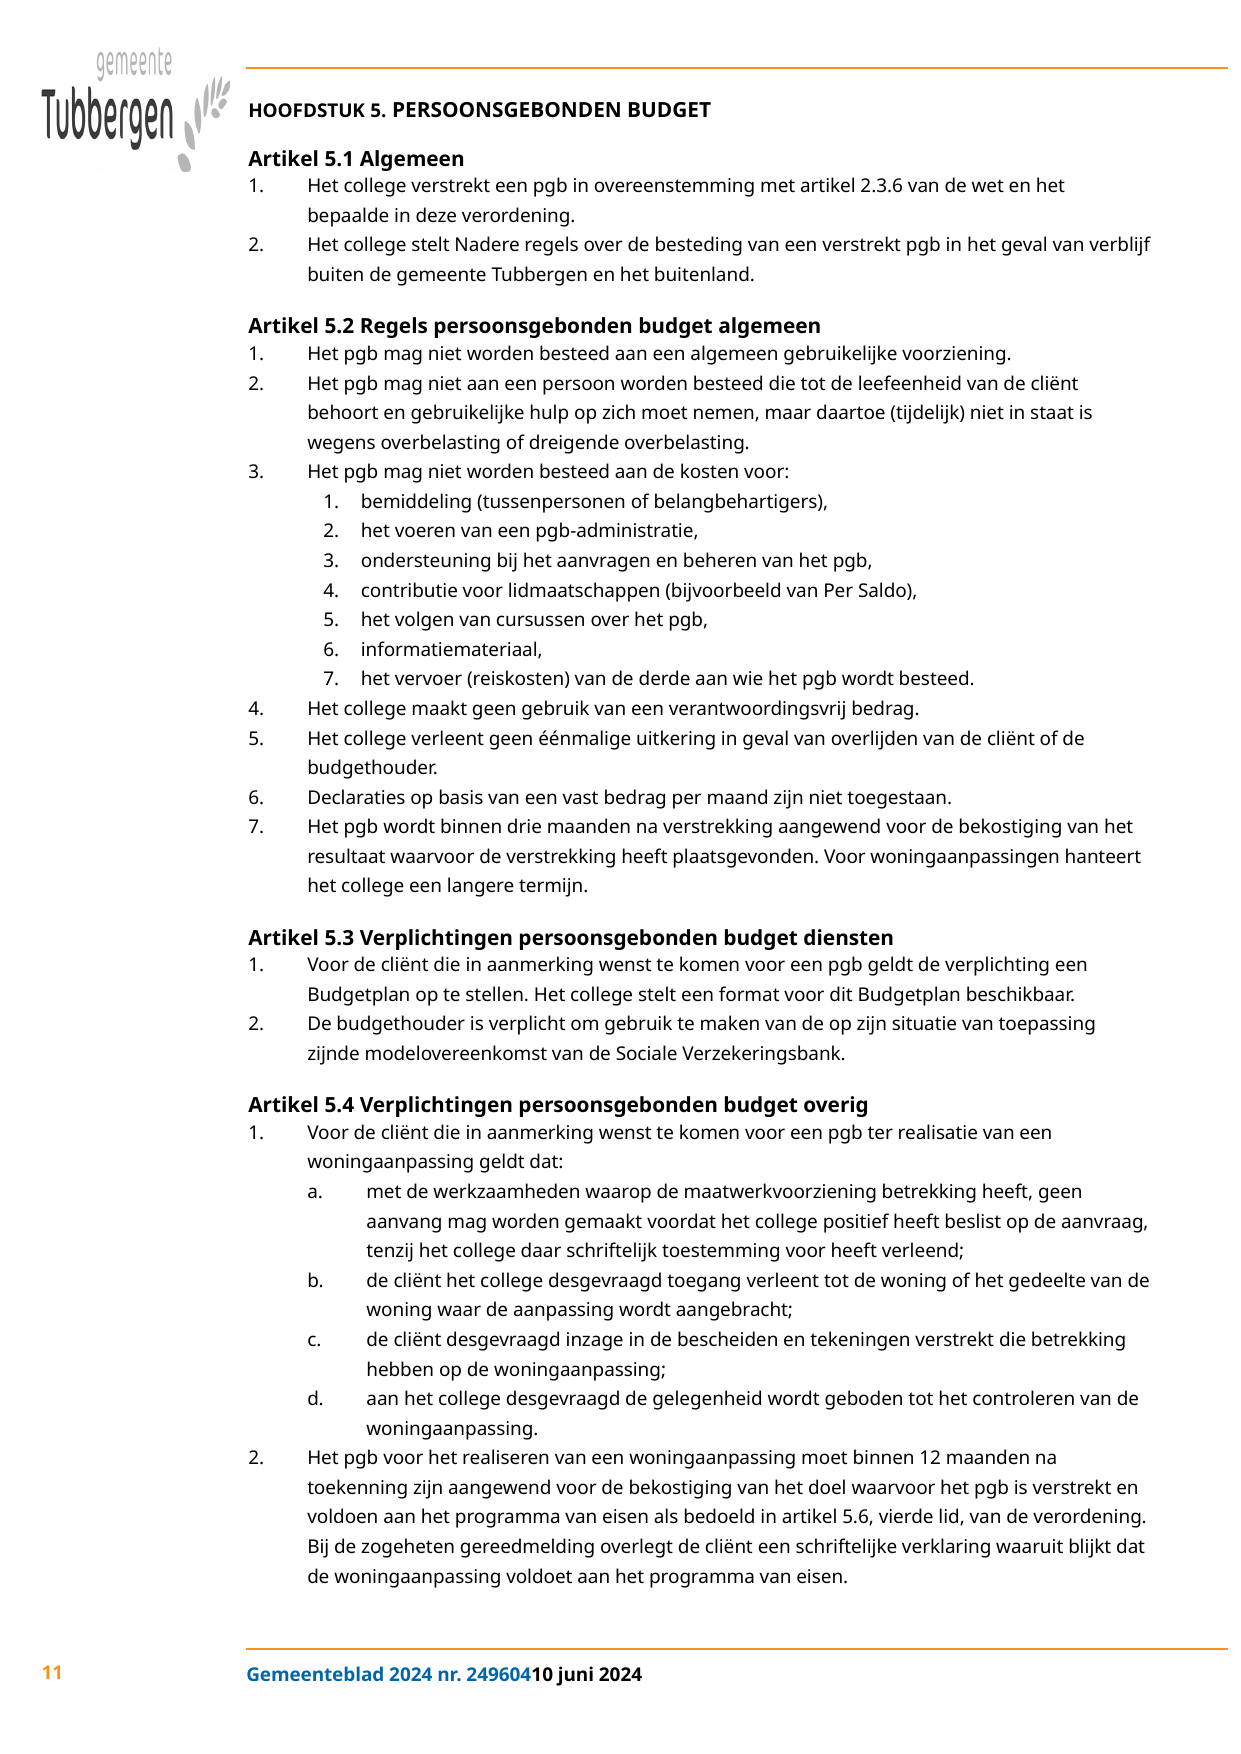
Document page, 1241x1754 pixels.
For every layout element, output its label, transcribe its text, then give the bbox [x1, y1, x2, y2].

list de cliënt het college desgevraagd toegang verleent tot de woning of het gedeelte van de woning waar de aanpassing wordt aangebracht; [307, 1267, 1152, 1322]
list Voor de cliënt die in aanmerking wenst te komen voor een pgb ter realisatie van een woningaanpassing geldt dat: [248, 1119, 1152, 1174]
list het volgen van cursussen over het pgb, [323, 606, 1152, 632]
list Het college stelt Nadere regels over de besteding van een verstrekt pgb in het geval van verblijf buiten de gemeente Tubbergen en het buitenland. [248, 232, 1152, 287]
picture [41, 47, 231, 172]
list het vervoer (reiskosten) van de derde aan wie het pgb wordt besteed. [323, 666, 1152, 691]
list met de werkzaamheden waarop de maatwerkvoorziening betrekking heeft, geen aanvang mag worden gemaakt voordat het college positief heeft beslist op de aanvraag, tenzij het college daar schriftelijk toestemming voor heeft verleend; [307, 1178, 1152, 1263]
text Artikel 5.3 Verplichtingen persoonsgebonden budget diensten [248, 923, 1152, 951]
text Artikel 5.1 Algemeen [248, 144, 1152, 172]
list Het pgb mag niet aan een persoon worden besteed die tot de leefeenheid van de cliënt behoort en gebruikelijke hulp op zich moet nemen, maar daartoe (tijdelijk) niet in staat is wegens overbelasting of dreigende overbelasting. [248, 370, 1152, 454]
list Voor de cliënt die in aanmerking wenst te komen voor een pgb geldt de verplichting een Budgetplan op te stellen. Het college stelt een format voor dit Budgetplan beschikbaar. [248, 951, 1152, 1007]
list Het college verleent geen éénmalige uitkering in geval van overlijden van de cliënt of de budgethouder. [248, 725, 1152, 780]
list de cliënt desgevraagd inzage in de bescheiden en tekeningen verstrekt die betrekking hebben op de woningaanpassing; [307, 1326, 1152, 1381]
list De budgethouder is verplicht om gebruik te maken van de op zijn situatie van toepassing zijnde modelovereenkomst van de Sociale Verzekeringsbank. [248, 1011, 1152, 1066]
list informatiemateriaal, [323, 636, 1152, 662]
list Het college verstrekt een pgb in overeenstemming met artikel 2.3.6 van de wet en het bepaalde in deze verordening. [248, 172, 1152, 228]
text Artikel 5.2 Regels persoonsgebonden budget algemeen [248, 312, 1152, 340]
list aan het college desgevraagd de gelegenheid wordt geboden tot het controleren van de woningaanpassing. [307, 1385, 1152, 1441]
text Artikel 5.4 Verplichtingen persoonsgebonden budget overig [248, 1091, 1152, 1119]
list Het pgb voor het realiseren van een woningaanpassing moet binnen 12 maanden na toekenning zijn aangewend voor de bekostiging van het doel waarvoor het pgb is verstrekt en voldoen aan het programma van eisen als bedoeld in artikel 5.6, vierde lid, van de verordening. Bij de zogeheten gereedmelding overlegt de cliënt een schriftelijke verklaring waaruit blijkt dat de woningaanpassing voldoet aan het programma van eisen. [248, 1444, 1152, 1588]
list Het college maakt geen gebruik van een verantwoordingsvrij bedrag. [248, 695, 1152, 721]
list het voeren van een pgb-administratie, [323, 518, 1152, 543]
list ondersteuning bij het aanvragen en beheren van het pgb, [323, 547, 1152, 573]
list bemiddeling (tussenpersonen of belangbehartigers), [323, 488, 1152, 514]
text HOOFDSTUK 5. PERSOONSGEBONDEN BUDGET [248, 95, 1152, 123]
list Het pgb mag niet worden besteed aan een algemeen gebruikelijke voorziening. [248, 340, 1152, 366]
list contributie voor lidmaatschappen (bijvoorbeeld van Per Saldo), [323, 577, 1152, 602]
list Het pgb mag niet worden besteed aan de kosten voor: [248, 458, 1152, 484]
list Declaraties op basis van een vast bedrag per maand zijn niet toegestaan. [248, 784, 1152, 809]
list Het pgb wordt binnen drie maanden na verstrekking aangewend voor de bekostiging van het resultaat waarvoor de verstrekking heeft plaatsgevonden. Voor woningaanpassingen hanteert het college een langere termijn. [248, 813, 1152, 898]
